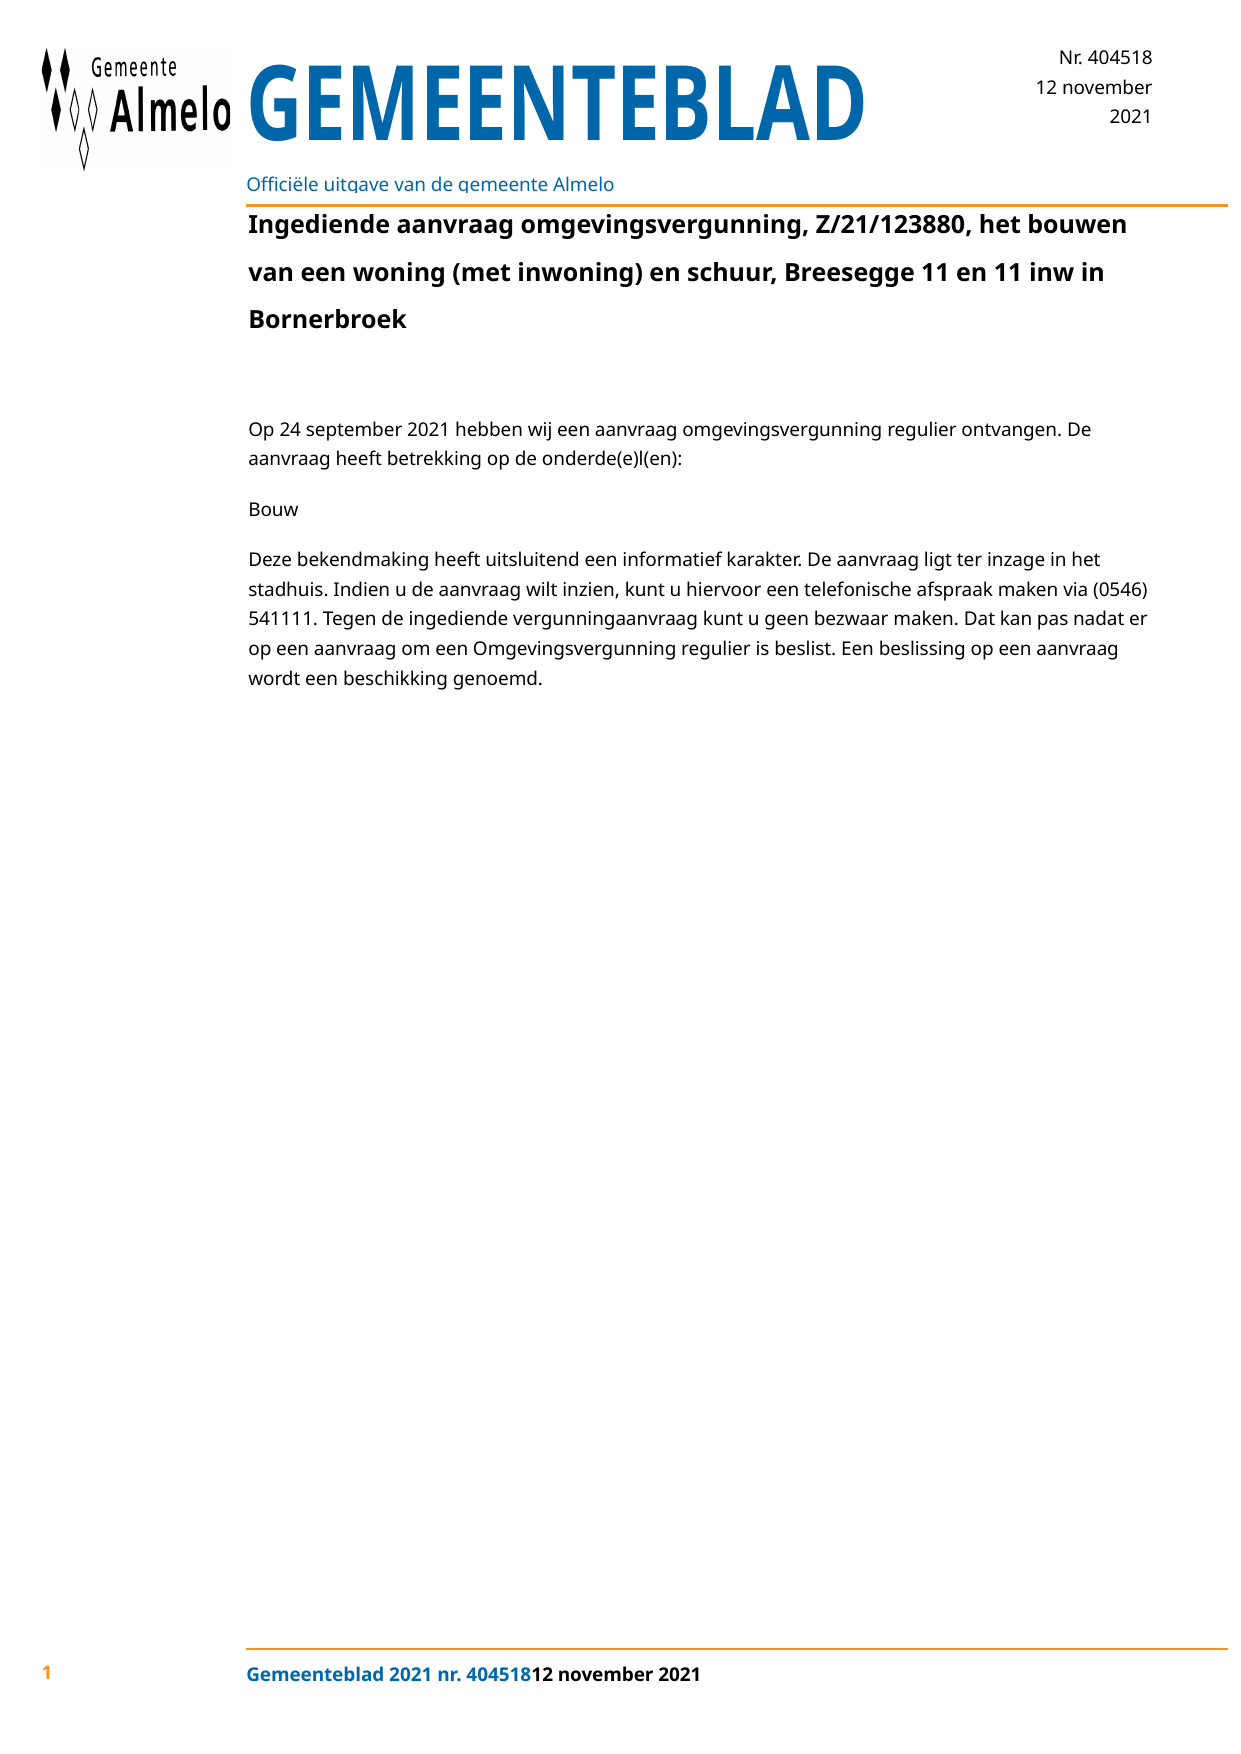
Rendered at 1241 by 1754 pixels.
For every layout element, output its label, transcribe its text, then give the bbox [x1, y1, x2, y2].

text Bouw [248, 496, 1152, 522]
text Op 24 september 2021 hebben wij een aanvraag omgevingsvergunning regulier ontvangen. De aanvraag heeft betrekking op de onderde(e)l(en): [248, 416, 1152, 471]
text Ingediende aanvraag omgevingsvergunning, Z/21/123880, het bouwen van een woning (met inwoning) en schuur, Breesegge 11 en 11 inw in Bornerbroek [248, 207, 1152, 336]
picture [41, 47, 231, 172]
text Deze bekendmaking heeft uitsluitend een informatief karakter. De aanvraag ligt ter inzage in het stadhuis. Indien u de aanvraag wilt inzien, kunt u hiervoor een telefonische afspraak maken via (0546) 541111. Tegen de ingediende vergunningaanvraag kunt u geen bezwaar maken. Dat kan pas nadat er op een aanvraag om een Omgevingsvergunning regulier is beslist. Een beslissing op een aanvraag wordt een beschikking genoemd. [248, 546, 1152, 690]
